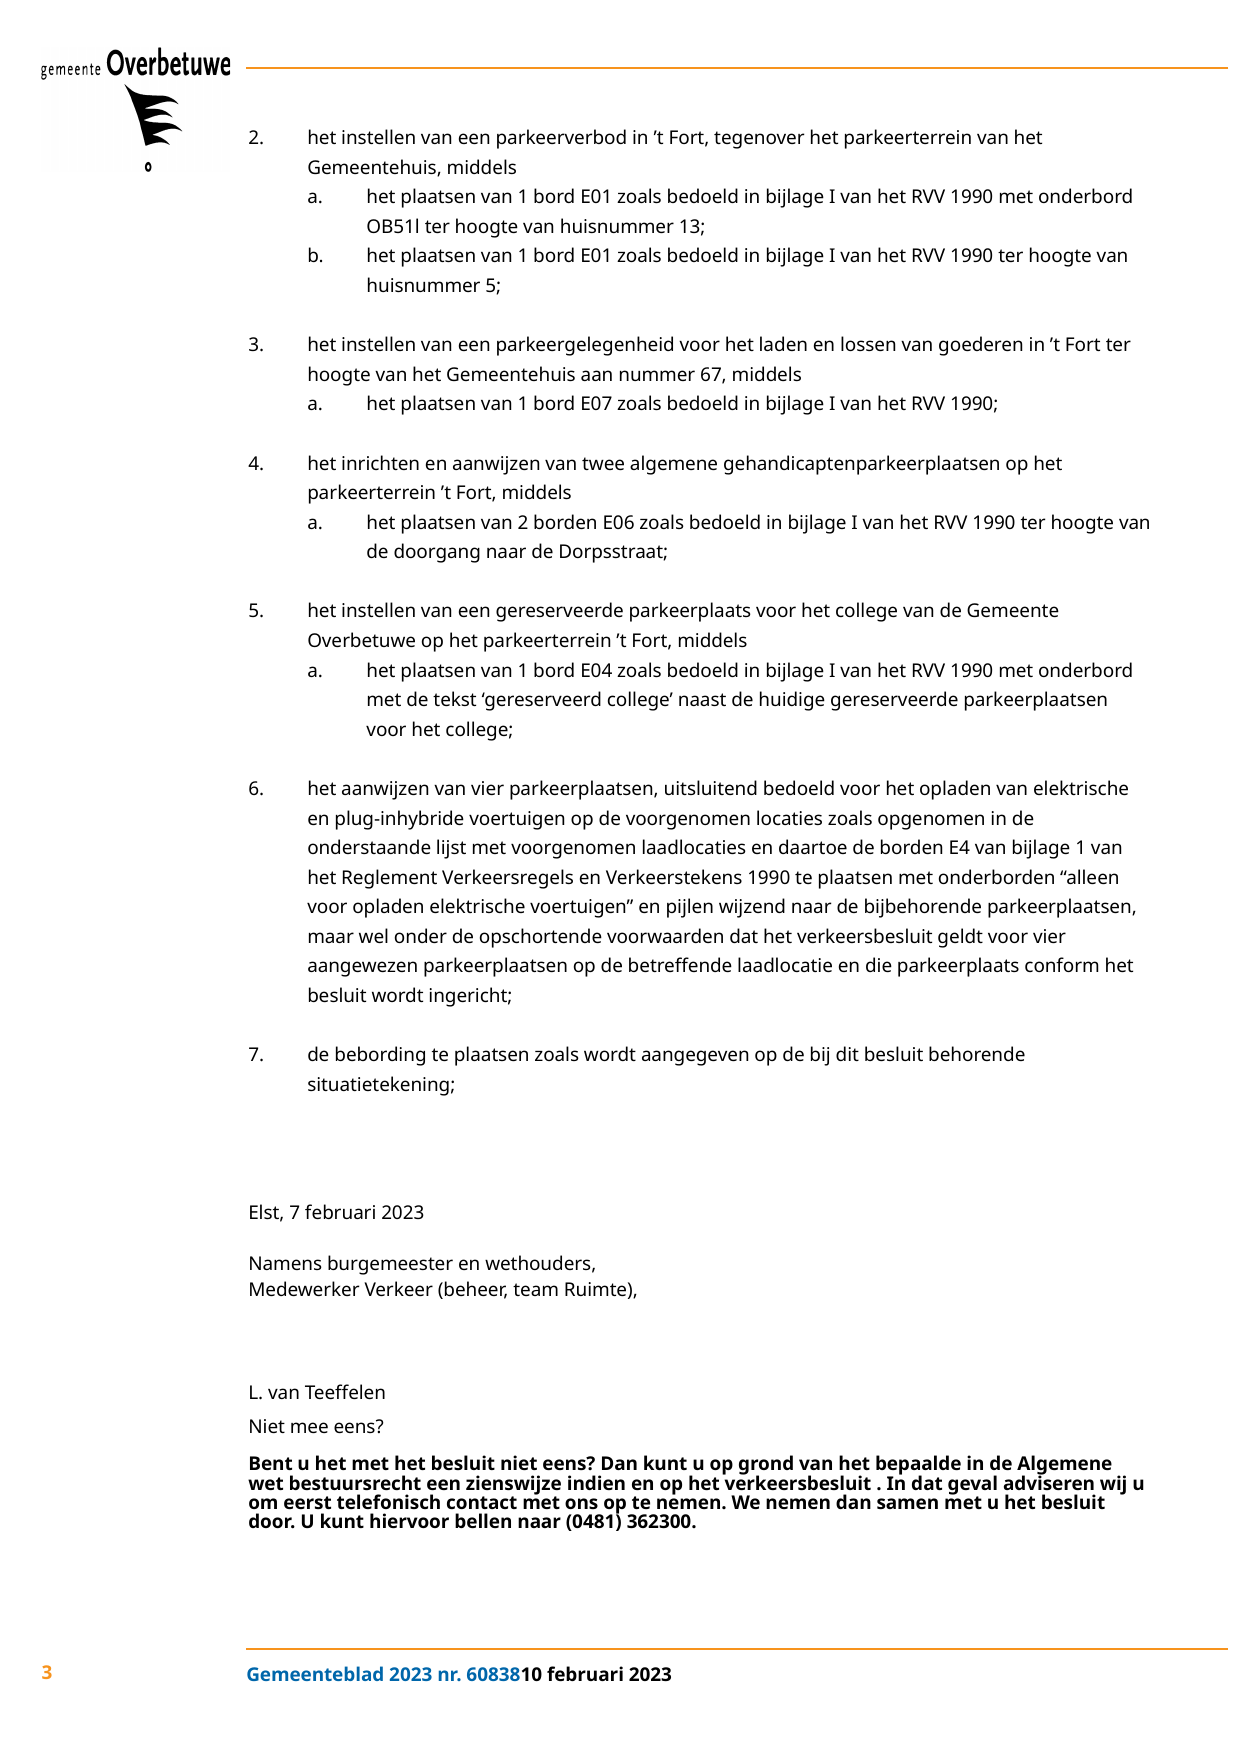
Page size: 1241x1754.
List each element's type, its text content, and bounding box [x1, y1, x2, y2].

list het instellen van een gereserveerde parkeerplaats voor het college van de Gemeente Overbetuwe op het parkeerterrein ’t Fort, middels [248, 598, 1152, 653]
text Namens burgemeester en wethouders, [248, 1250, 1152, 1276]
text Medewerker Verkeer (beheer, team Ruimte), [248, 1276, 1152, 1302]
text Niet mee eens? [248, 1418, 1152, 1438]
list het plaatsen van 2 borden E06 zoals bedoeld in bijlage I van het RVV 1990 ter hoogte van de doorgang naar de Dorpsstraat; [307, 509, 1152, 564]
list het plaatsen van 1 bord E07 zoals bedoeld in bijlage I van het RVV 1990; [307, 391, 1152, 416]
list het aanwijzen van vier parkeerplaatsen, uitsluitend bedoeld voor het opladen van elektrische en plug-inhybride voertuigen op de voorgenomen locaties zoals opgenomen in de onderstaande lijst met voorgenomen laadlocaties en daartoe de borden E4 van bijlage 1 van het Reglement Verkeersregels en Verkeerstekens 1990 te plaatsen met onderborden “alleen voor opladen elektrische voertuigen” en pijlen wijzend naar de bijbehorende parkeerplaatsen, maar wel onder de opschortende voorwaarden dat het verkeersbesluit geldt voor vier aangewezen parkeerplaatsen op de betreffende laadlocatie en die parkeerplaats conform het besluit wordt ingericht; [248, 775, 1152, 1008]
list het plaatsen van 1 bord E01 zoals bedoeld in bijlage I van het RVV 1990 ter hoogte van huisnummer 5; [307, 243, 1152, 298]
list het plaatsen van 1 bord E01 zoals bedoeld in bijlage I van het RVV 1990 met onderbord OB51l ter hoogte van huisnummer 13; [307, 183, 1152, 239]
list de bebording te plaatsen zoals wordt aangegeven op de bij dit besluit behorende situatietekening; [248, 1041, 1152, 1097]
list het instellen van een parkeerverbod in ’t Fort, tegenover het parkeerterrein van het Gemeentehuis, middels [248, 124, 1152, 180]
picture [41, 47, 231, 172]
list het plaatsen van 1 bord E04 zoals bedoeld in bijlage I van het RVV 1990 met onderbord met de tekst ‘gereserveerd college’ naast de huidige gereserveerde parkeerplaatsen voor het college; [307, 657, 1152, 742]
text L. van Teeffelen [248, 1379, 1152, 1405]
list het inrichten en aanwijzen van twee algemene gehandicaptenparkeerplaatsen op het parkeerterrein ’t Fort, middels [248, 450, 1152, 505]
list het instellen van een parkeergelegenheid voor het laden en lossen van goederen in ’t Fort ter hoogte van het Gemeentehuis aan nummer 67, middels [248, 331, 1152, 387]
text Bent u het met het besluit niet eens? Dan kunt u op grond van het bepaalde in de Algemene wet bestuursrecht een zienswijze indien en op het verkeersbesluit . In dat geval adviseren wij u om eerst telefonisch contact met ons op te nemen. We nemen dan samen met u het besluit door. U kunt hiervoor bellen naar (0481) 362300. [248, 1455, 1152, 1532]
text Elst, 7 februari 2023 [248, 1199, 1152, 1224]
